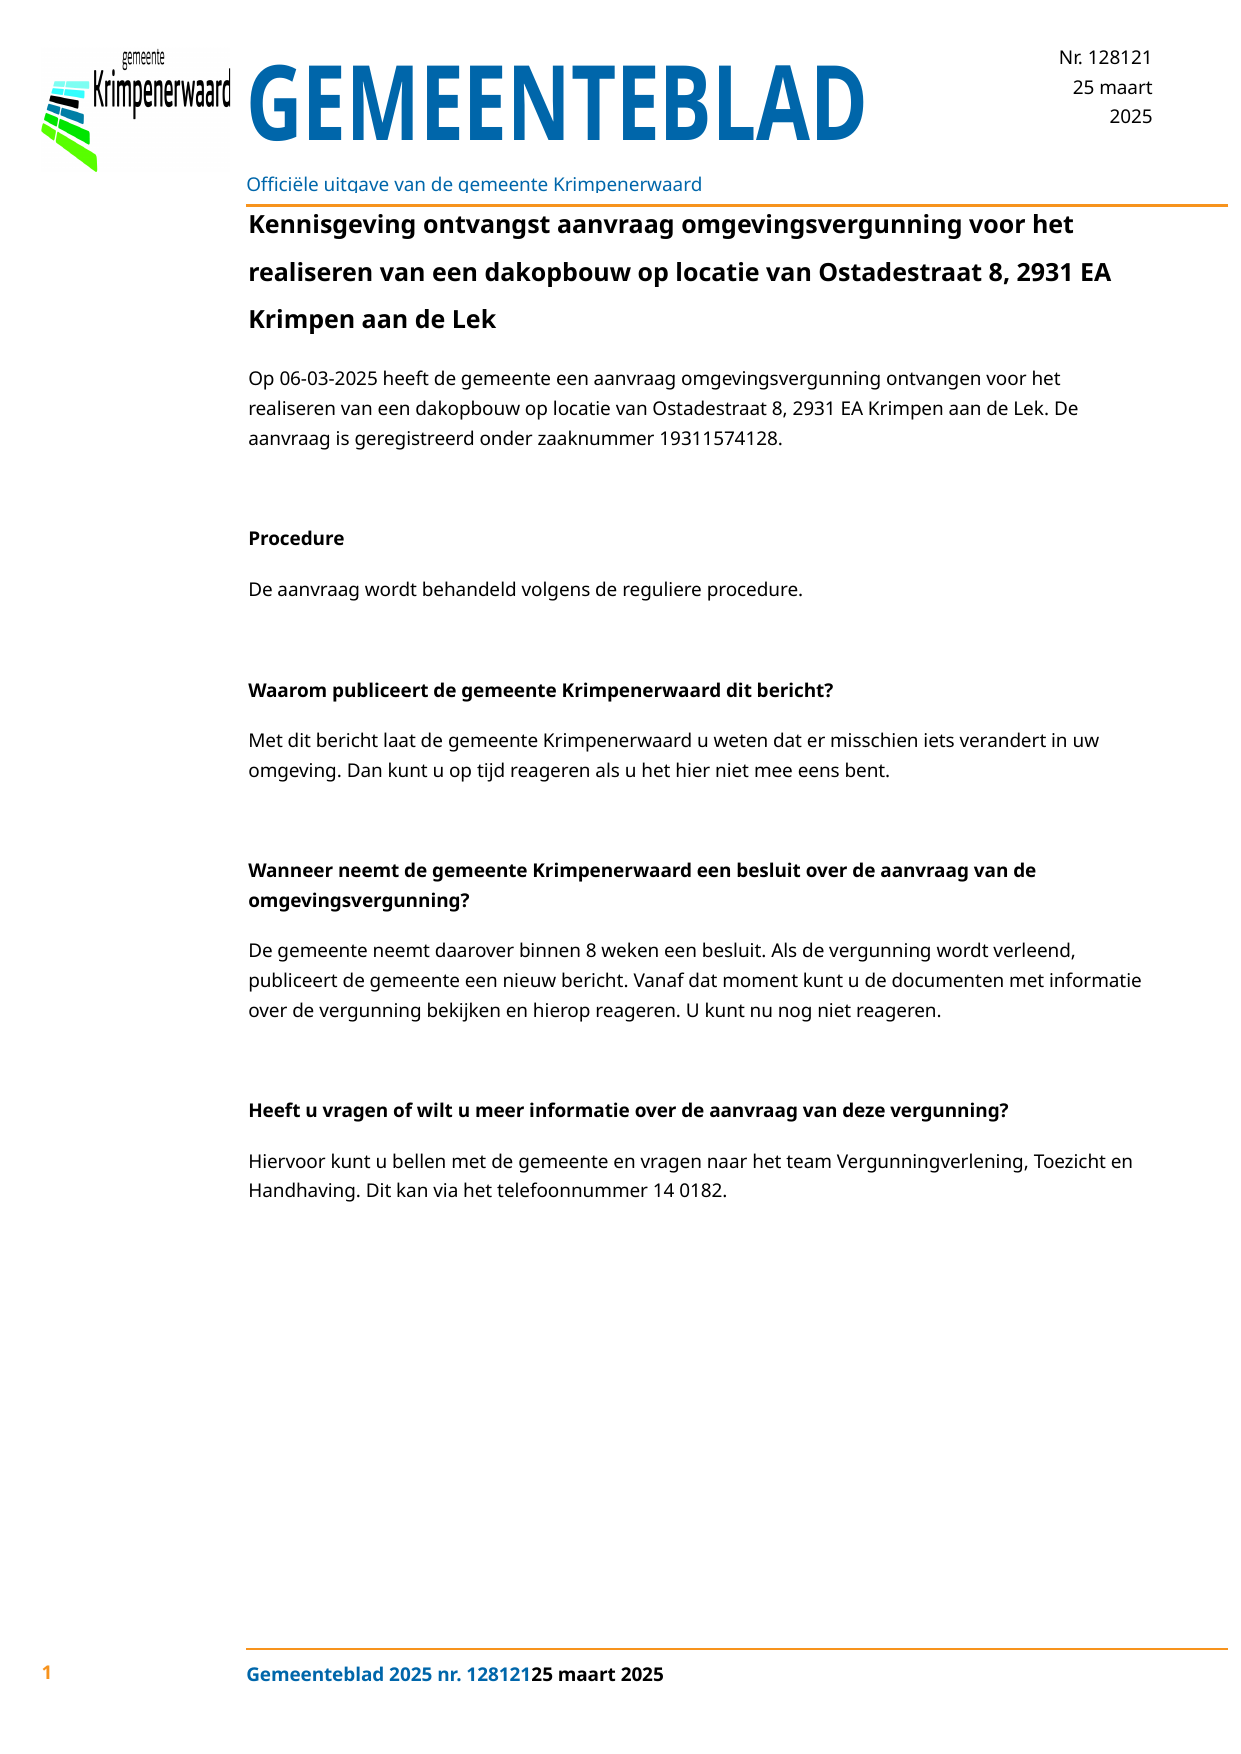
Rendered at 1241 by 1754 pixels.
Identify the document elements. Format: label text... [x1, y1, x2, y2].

text Op 06-03-2025 heeft de gemeente een aanvraag omgevingsvergunning ontvangen voor het realiseren van een dakopbouw op locatie van Ostadestraat 8, 2931 EA Krimpen aan de Lek. De aanvraag is geregistreerd onder zaaknummer 19311574128. [248, 366, 1152, 450]
text Kennisgeving ontvangst aanvraag omgevingsvergunning voor het realiseren van een dakopbouw op locatie van Ostadestraat 8, 2931 EA Krimpen aan de Lek [248, 207, 1152, 336]
text Wanneer neemt de gemeente Krimpenerwaard een besluit over de aanvraag van de omgevingsvergunning? [248, 858, 1152, 913]
text Hiervoor kunt u bellen met de gemeente en vragen naar het team Vergunningverlening, Toezicht en Handhaving. Dit kan via het telefoonnummer 14 0182. [248, 1148, 1152, 1203]
text Met dit bericht laat de gemeente Krimpenerwaard u weten dat er misschien iets verandert in uw omgeving. Dan kunt u op tijd reageren als u het hier niet mee eens bent. [248, 727, 1152, 782]
text Procedure [248, 526, 1152, 551]
text De gemeente neemt daarover binnen 8 weken een besluit. Als de vergunning wordt verleend, publiceert de gemeente een nieuw bericht. Vanaf dat moment kunt u de documenten met informatie over de vergunning bekijken en hierop reageren. U kunt nu nog niet reageren. [248, 938, 1152, 1022]
picture [41, 47, 231, 172]
text Waarom publiceert de gemeente Krimpenerwaard dit bericht? [248, 677, 1152, 702]
text Heeft u vragen of wilt u meer informatie over de aanvraag van deze vergunning? [248, 1098, 1152, 1123]
text De aanvraag wordt behandeld volgens de reguliere procedure. [248, 576, 1152, 602]
